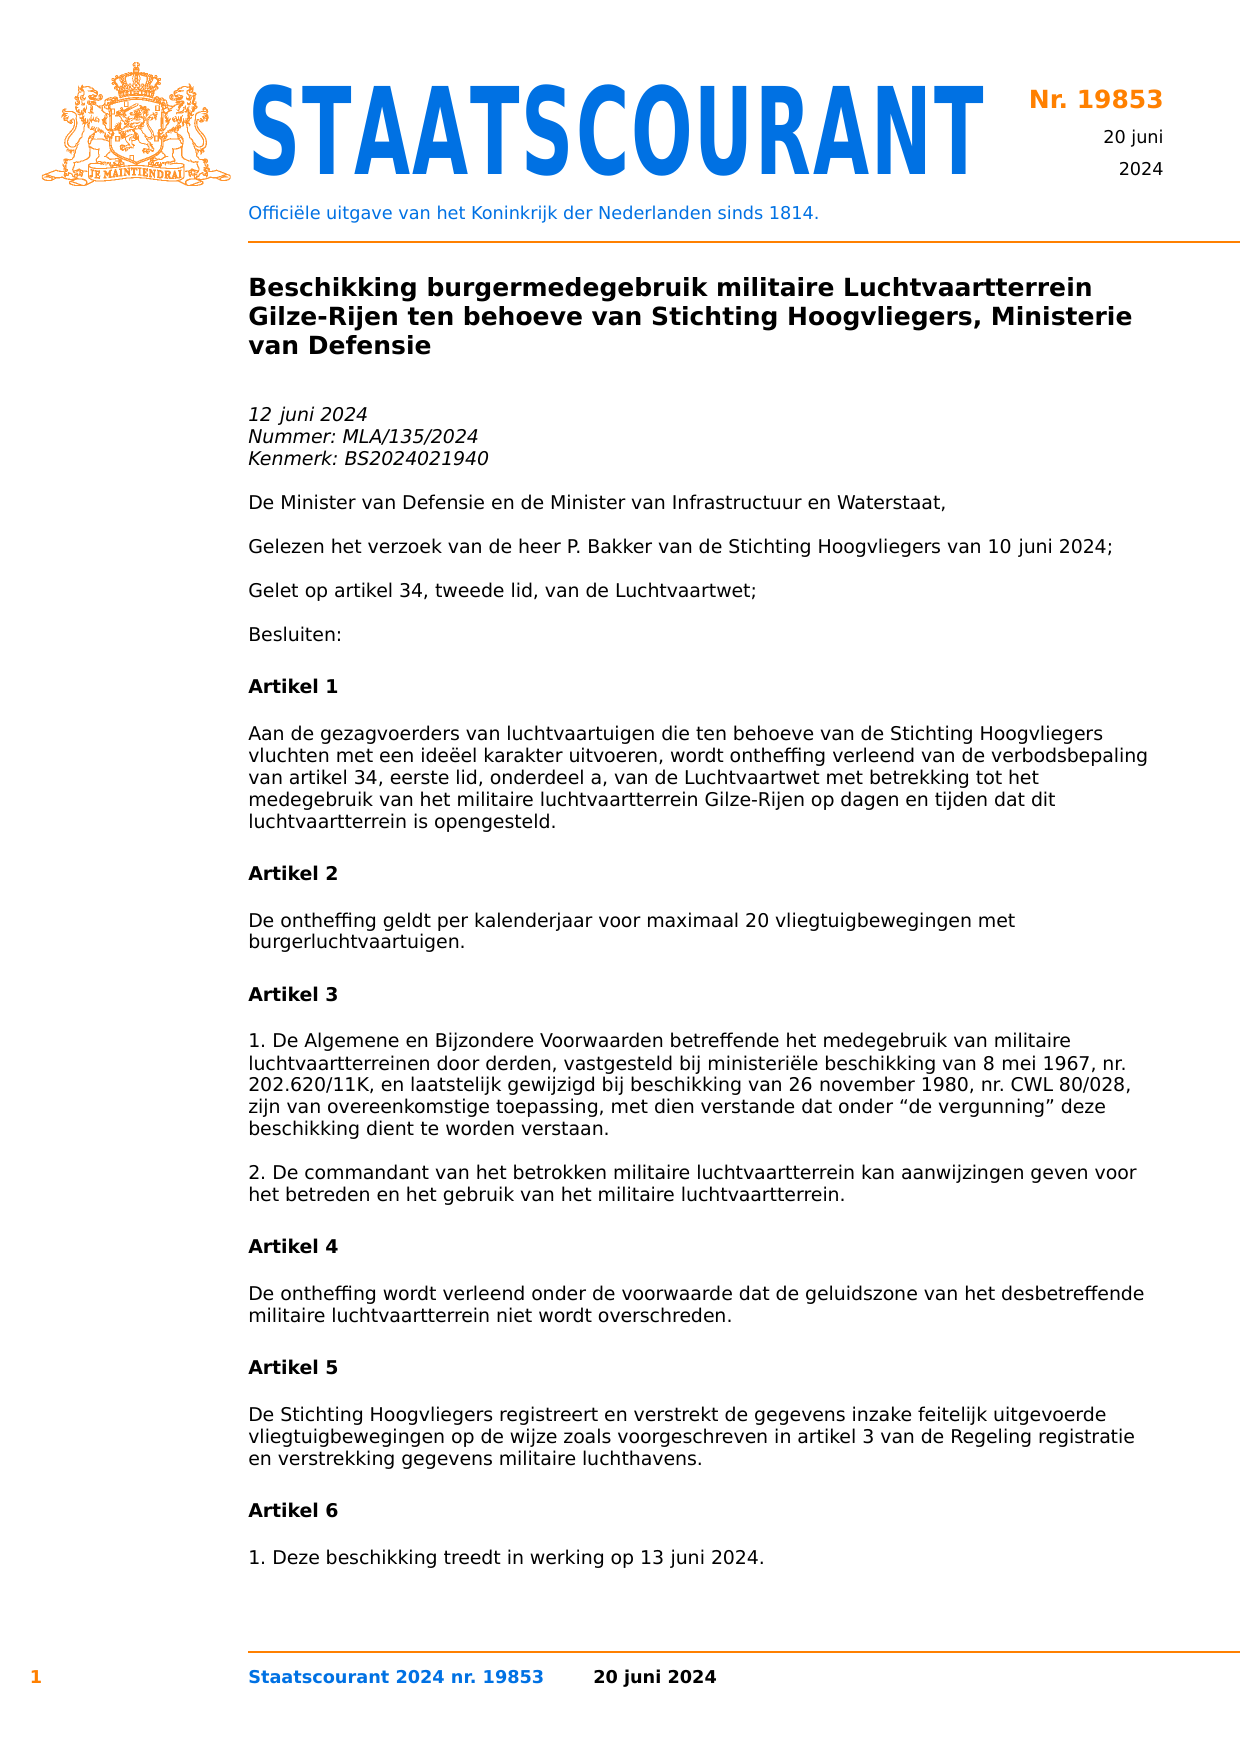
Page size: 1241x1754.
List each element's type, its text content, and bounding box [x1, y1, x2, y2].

text Besluiten: [248, 624, 1163, 646]
subtitle Beschikking burgermedegebruik militaire Luchtvaartterrein Gilze-Rijen ten behoeve van Stichting Hoogvliegers, Ministerie van Defensie [248, 273, 1163, 361]
text Aan de gezagvoerders van luchtvaartuigen die ten behoeve van de Stichting Hoogvliegers vluchten met een ideëel karakter uitvoeren, wordt ontheffing verleend van de verbodsbepaling van artikel 34, eerste lid, onderdeel a, van de Luchtvaartwet met betrekking tot het medegebruik van het militaire luchtvaartterrein Gilze-Rijen op dagen en tijden dat dit luchtvaartterrein is opengesteld. [248, 723, 1163, 832]
text Gelezen het verzoek van de heer P. Bakker van de Stichting Hoogvliegers van 10 juni 2024; [248, 536, 1163, 558]
text De ontheffing geldt per kalenderjaar voor maximaal 20 vliegtuigbewegingen met burgerluchtvaartuigen. [248, 909, 1163, 953]
table_header [25, 62, 248, 241]
text De Stichting Hoogvliegers registreert en verstrekt de gegevens inzake feitelijk uitgevoerde vliegtuigbewegingen op de wijze zoals voorgeschreven in artikel 3 van de Regeling registratie en verstrekking gegevens militaire luchthavens. [248, 1404, 1163, 1470]
picture [41, 62, 231, 186]
text Nummer: MLA/135/2024 [248, 426, 1163, 448]
subtitle Artikel 1 [248, 676, 1163, 698]
text 1. De Algemene en Bijzondere Voorwaarden betreffende het medegebruik van militaire luchtvaartterreinen door derden, vastgesteld bij ministeriële beschikking van 8 mei 1967, nr. 202.620/11K, en laatstelijk gewijzigd bij beschikking van 26 november 1980, nr. CWL 80/028, zijn van overeenkomstige toepassing, met dien verstande dat onder “de vergunning” deze beschikking dient te worden verstaan. [248, 1030, 1163, 1140]
table_cell Officiële uitgave van het Koninkrijk der Nederlanden sinds 1814. [248, 203, 1240, 241]
subtitle Artikel 6 [248, 1500, 1163, 1522]
table_header Nr. 19853 [998, 62, 1240, 121]
table_cell 20 juni [998, 121, 1240, 153]
text Gelet op artikel 34, tweede lid, van de Luchtvaartwet; [248, 580, 1163, 602]
text De ontheffing wordt verleend onder de voorwaarde dat de geluidszone van het desbetreffende militaire luchtvaartterrein niet wordt overschreden. [248, 1283, 1163, 1327]
text 1. Deze beschikking treedt in werking op 13 juni 2024. [248, 1547, 1163, 1569]
table_cell 2024 [998, 153, 1240, 203]
text Kenmerk: BS2024021940 [248, 448, 1163, 470]
subtitle Artikel 4 [248, 1236, 1163, 1258]
text 2. De commandant van het betrokken militaire luchtvaartterrein kan aanwijzingen geven voor het betreden en het gebruik van het militaire luchtvaartterrein. [248, 1162, 1163, 1206]
subtitle Artikel 3 [248, 983, 1163, 1005]
text 12 juni 2024 [248, 404, 1163, 426]
table_header STAATSCOURANT [248, 62, 998, 203]
subtitle Artikel 5 [248, 1357, 1163, 1379]
subtitle Artikel 2 [248, 862, 1163, 884]
text De Minister van Defensie en de Minister van Infrastructuur en Waterstaat, [248, 492, 1163, 514]
